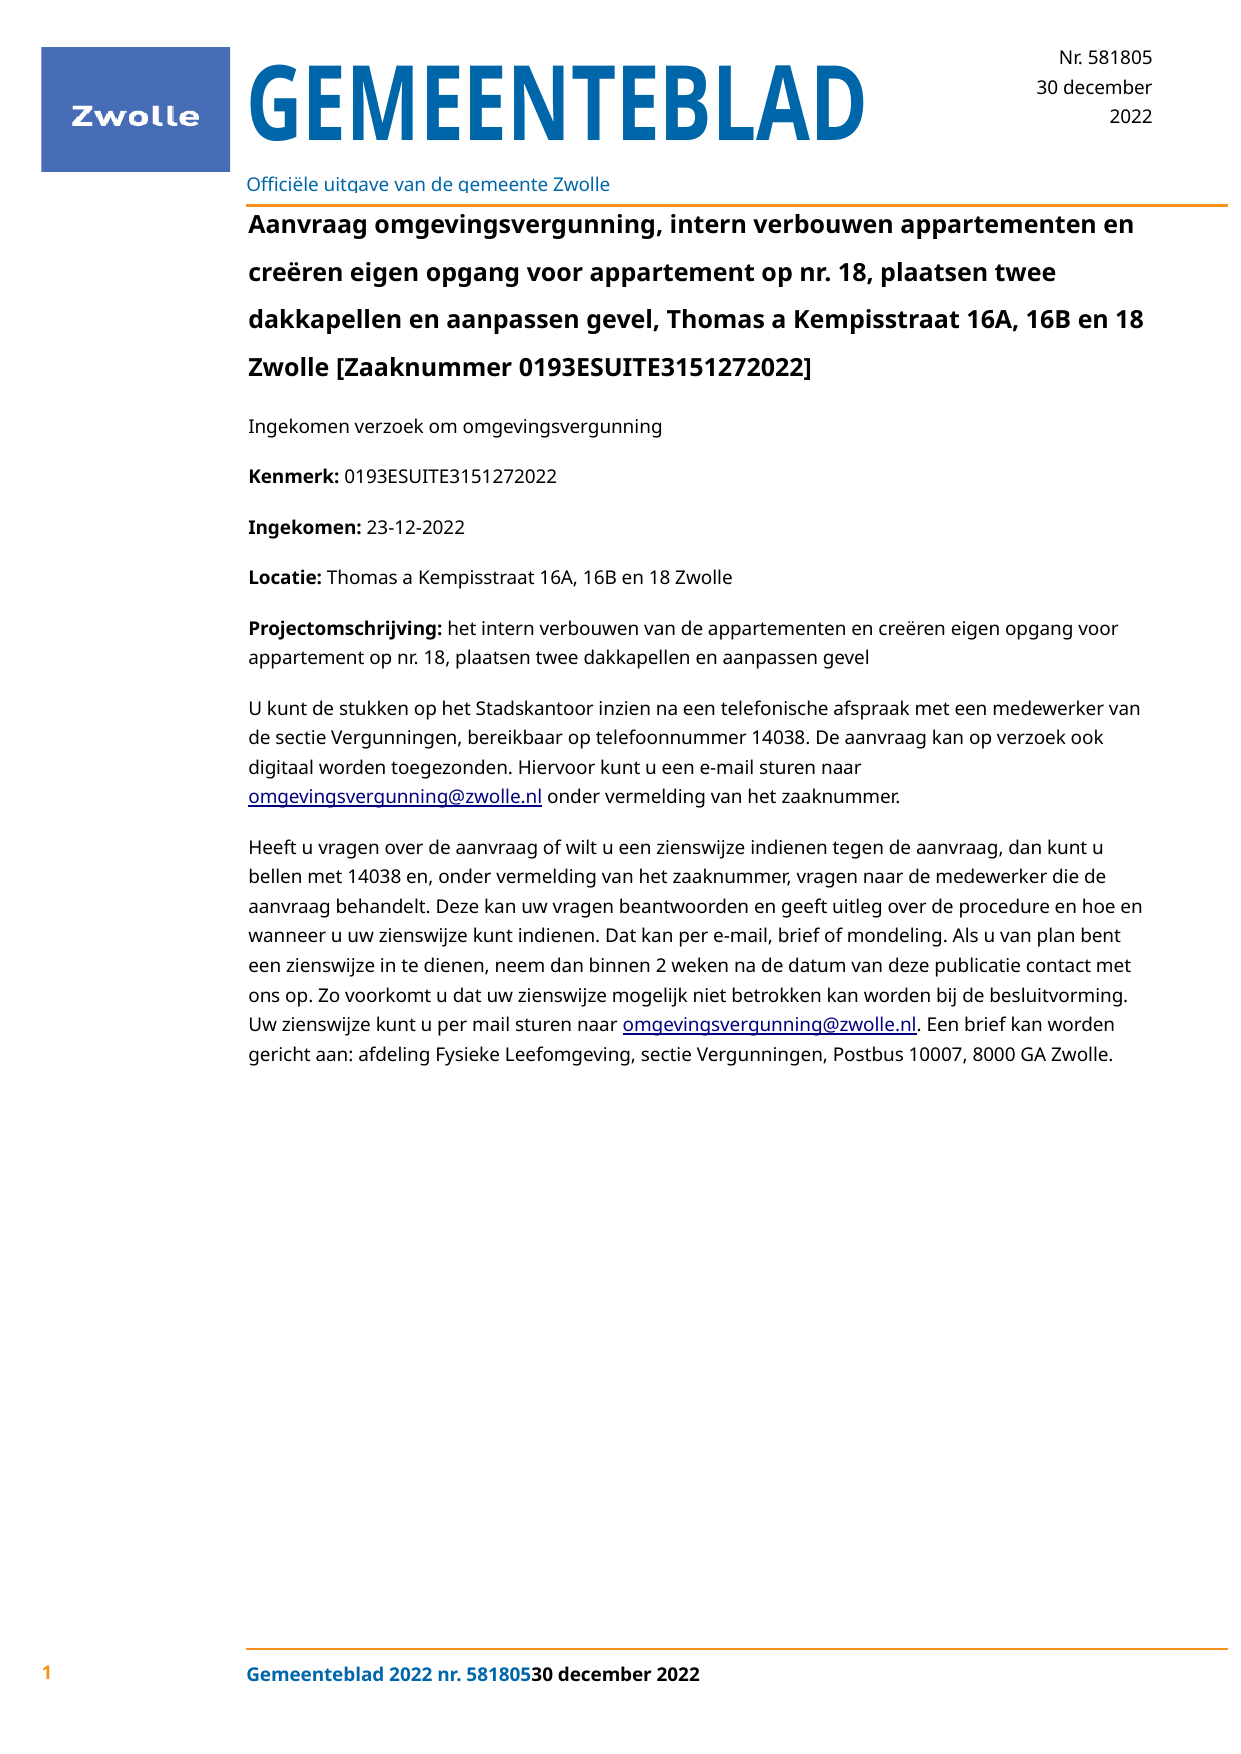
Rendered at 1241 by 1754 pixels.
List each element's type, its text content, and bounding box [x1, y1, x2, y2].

text Ingekomen: 23-12-2022 [248, 514, 1152, 540]
text Heeft u vragen over de aanvraag of wilt u een zienswijze indienen tegen de aanvraag, dan kunt u bellen met 14038 en, onder vermelding van het zaaknummer, vragen naar de medewerker die de aanvraag behandelt. Deze kan uw vragen beantwoorden en geeft uitleg over de procedure en hoe en wanneer u uw zienswijze kunt indienen. Dat kan per e-mail, brief of mondeling. Als u van plan bent een zienswijze in te dienen, neem dan binnen 2 weken na de datum van deze publicatie contact met ons op. Zo voorkomt u dat uw zienswijze mogelijk niet betrokken kan worden bij de besluitvorming. Uw zienswijze kunt u per mail sturen naar omgevingsvergunning@zwolle.nl. Een brief kan worden gericht aan: afdeling Fysieke Leefomgeving, sectie Vergunningen, Postbus 10007, 8000 GA Zwolle. [248, 834, 1152, 1067]
text U kunt de stukken op het Stadskantoor inzien na een telefonische afspraak met een medewerker van de sectie Vergunningen, bereikbaar op telefoonnummer 14038. De aanvraag kan op verzoek ook digitaal worden toegezonden. Hiervoor kunt u een e-mail sturen naar omgevingsvergunning@zwolle.nl onder vermelding van het zaaknummer. [248, 695, 1152, 809]
text Aanvraag omgevingsvergunning, intern verbouwen appartementen en creëren eigen opgang voor appartement op nr. 18, plaatsen twee dakkapellen en aanpassen gevel, Thomas a Kempisstraat 16A, 16B en 18 Zwolle [Zaaknummer 0193ESUITE3151272022] [248, 207, 1152, 384]
text Projectomschrijving: het intern verbouwen van de appartementen en creëren eigen opgang voor appartement op nr. 18, plaatsen twee dakkapellen en aanpassen gevel [248, 615, 1152, 670]
text Locatie: Thomas a Kempisstraat 16A, 16B en 18 Zwolle [248, 564, 1152, 590]
text Kenmerk: 0193ESUITE3151272022 [248, 463, 1152, 489]
picture [41, 47, 231, 172]
text Ingekomen verzoek om omgevingsvergunning [248, 413, 1152, 439]
